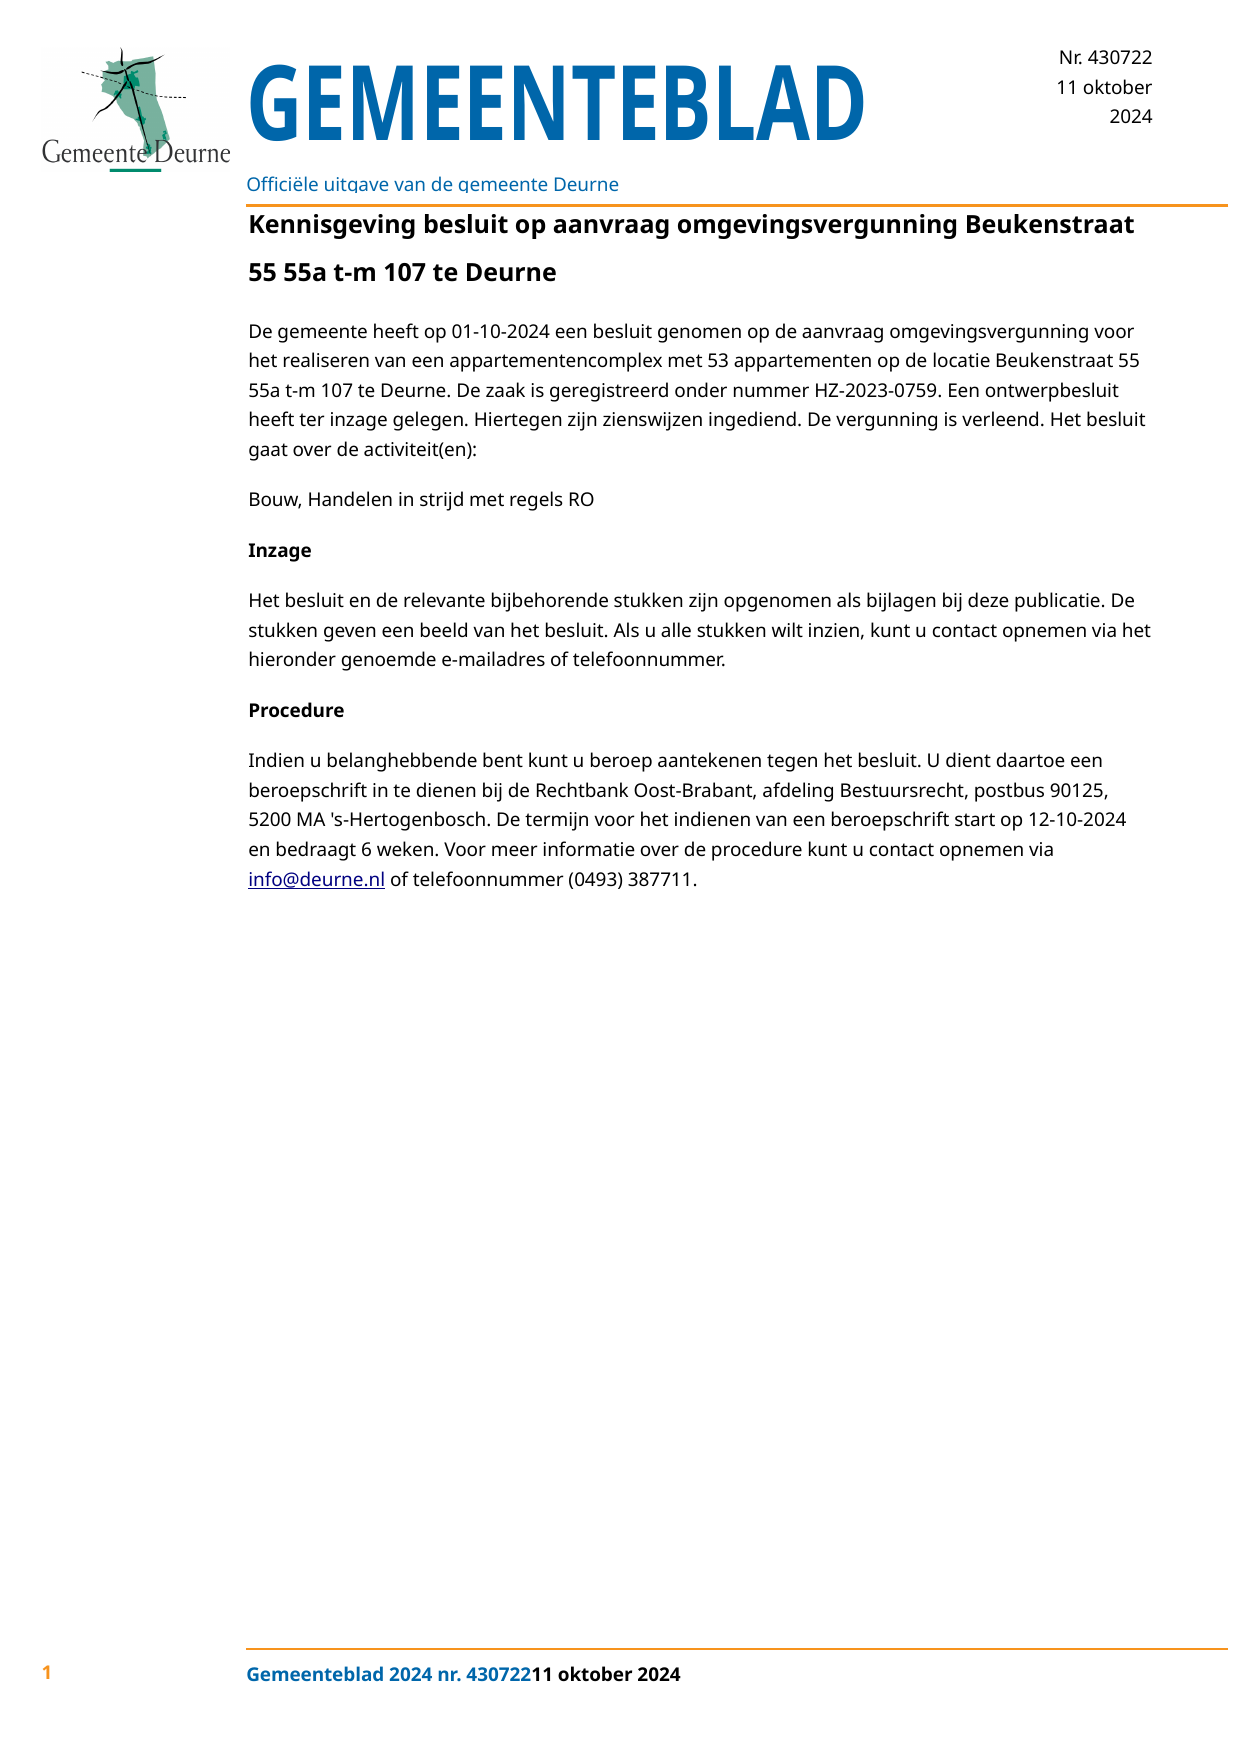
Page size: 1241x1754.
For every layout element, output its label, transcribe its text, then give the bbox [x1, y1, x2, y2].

picture [41, 47, 231, 172]
text Inzage [248, 537, 1152, 563]
text De gemeente heeft op 01-10-2024 een besluit genomen op de aanvraag omgevingsvergunning voor het realiseren van een appartementencomplex met 53 appartementen op de locatie Beukenstraat 55 55a t-m 107 te Deurne. De zaak is geregistreerd onder nummer HZ-2023-0759. Een ontwerpbesluit heeft ter inzage gelegen. Hiertegen zijn zienswijzen ingediend. De vergunning is verleend. Het besluit gaat over de activiteit(en): [248, 318, 1152, 462]
text Bouw, Handelen in strijd met regels RO [248, 487, 1152, 512]
text Het besluit en de relevante bijbehorende stukken zijn opgenomen als bijlagen bij deze publicatie. De stukken geven een beeld van het besluit. Als u alle stukken wilt inzien, kunt u contact opnemen via het hieronder genoemde e-mailadres of telefoonnummer. [248, 587, 1152, 672]
text Procedure [248, 697, 1152, 723]
text Indien u belanghebbende bent kunt u beroep aantekenen tegen het besluit. U dient daartoe een beroepschrift in te dienen bij de Rechtbank Oost-Brabant, afdeling Bestuursrecht, postbus 90125, 5200 MA 's-Hertogenbosch. De termijn voor het indienen van een beroepschrift start op 12-10-2024 en bedraagt 6 weken. Voor meer informatie over de procedure kunt u contact opnemen via info@deurne.nl of telefoonnummer (0493) 387711. [248, 747, 1152, 892]
text Kennisgeving besluit op aanvraag omgevingsvergunning Beukenstraat 55 55a t-m 107 te Deurne [248, 207, 1152, 288]
